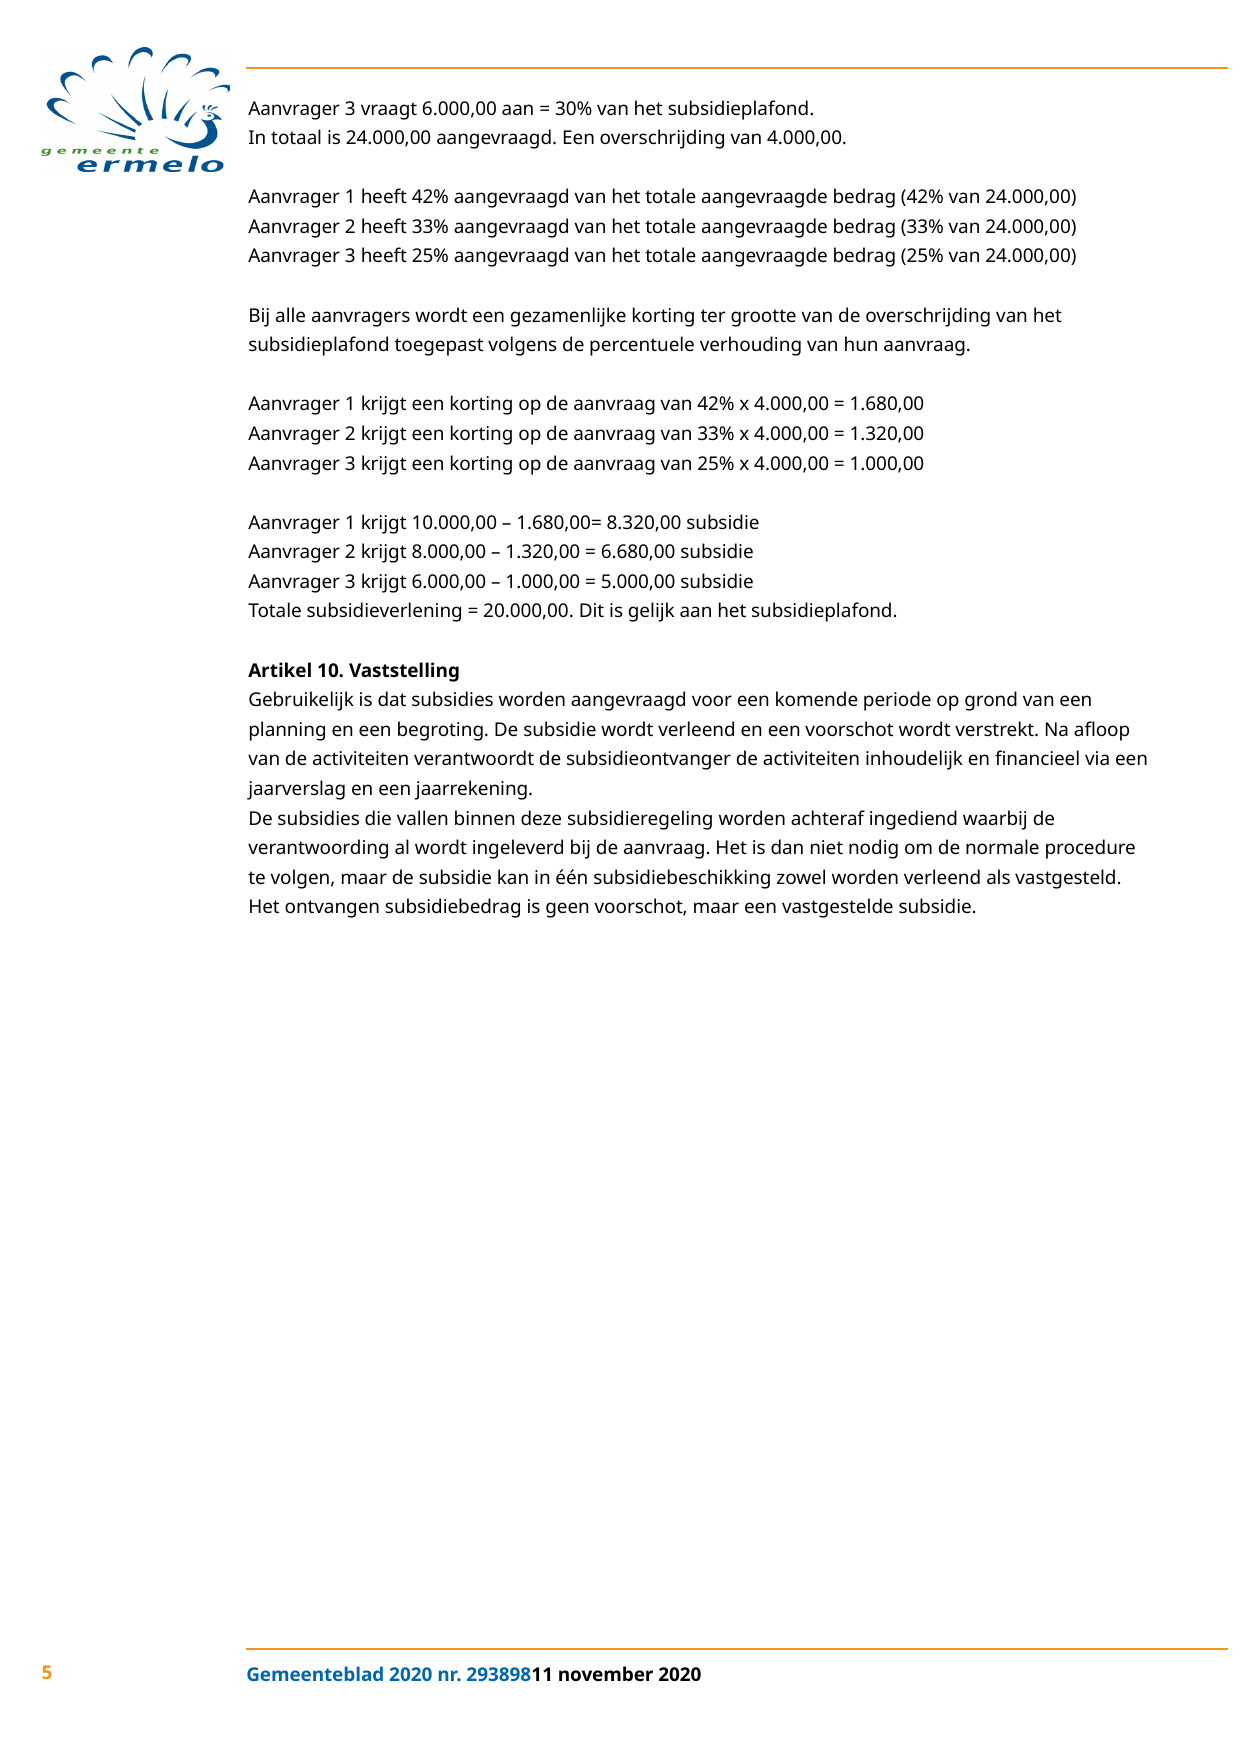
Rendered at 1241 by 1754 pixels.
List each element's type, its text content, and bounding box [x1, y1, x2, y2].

text De subsidies die vallen binnen deze subsidieregeling worden achteraf ingediend waarbij de verantwoording al wordt ingeleverd bij de aanvraag. Het is dan niet nodig om de normale procedure te volgen, maar de subsidie kan in één subsidiebeschikking zowel worden verleend als vastgesteld. Het ontvangen subsidiebedrag is geen voorschot, maar een vastgestelde subsidie. [248, 805, 1152, 919]
text In totaal is 24.000,00 aangevraagd. Een overschrijding van 4.000,00. [248, 124, 1152, 150]
text Aanvrager 1 krijgt een korting op de aanvraag van 42% x 4.000,00 = 1.680,00 [248, 391, 1152, 416]
text Aanvrager 3 heeft 25% aangevraagd van het totale aangevraagde bedrag (25% van 24.000,00) [248, 243, 1152, 268]
text Totale subsidieverlening = 20.000,00. Dit is gelijk aan het subsidieplafond. [248, 598, 1152, 623]
text Aanvrager 2 krijgt 8.000,00 – 1.320,00 = 6.680,00 subsidie [248, 538, 1152, 564]
text Artikel 10. Vaststelling [248, 657, 1152, 683]
text Aanvrager 1 krijgt 10.000,00 – 1.680,00= 8.320,00 subsidie [248, 509, 1152, 535]
text Gebruikelijk is dat subsidies worden aangevraagd voor een komende periode op grond van een planning en een begroting. De subsidie wordt verleend en een voorschot wordt verstrekt. Na afloop van de activiteiten verantwoordt de subsidieontvanger de activiteiten inhoudelijk en financieel via een jaarverslag en een jaarrekening. [248, 686, 1152, 801]
text Aanvrager 2 krijgt een korting op de aanvraag van 33% x 4.000,00 = 1.320,00 [248, 420, 1152, 446]
text Aanvrager 3 vraagt 6.000,00 aan = 30% van het subsidieplafond. [248, 95, 1152, 121]
text Aanvrager 3 krijgt een korting op de aanvraag van 25% x 4.000,00 = 1.000,00 [248, 450, 1152, 476]
text Bij alle aanvragers wordt een gezamenlijke korting ter grootte van de overschrijding van het subsidieplafond toegepast volgens de percentuele verhouding van hun aanvraag. [248, 302, 1152, 357]
text Aanvrager 1 heeft 42% aangevraagd van het totale aangevraagde bedrag (42% van 24.000,00) [248, 183, 1152, 209]
text Aanvrager 2 heeft 33% aangevraagd van het totale aangevraagde bedrag (33% van 24.000,00) [248, 213, 1152, 239]
picture [41, 47, 231, 172]
text Aanvrager 3 krijgt 6.000,00 – 1.000,00 = 5.000,00 subsidie [248, 568, 1152, 594]
